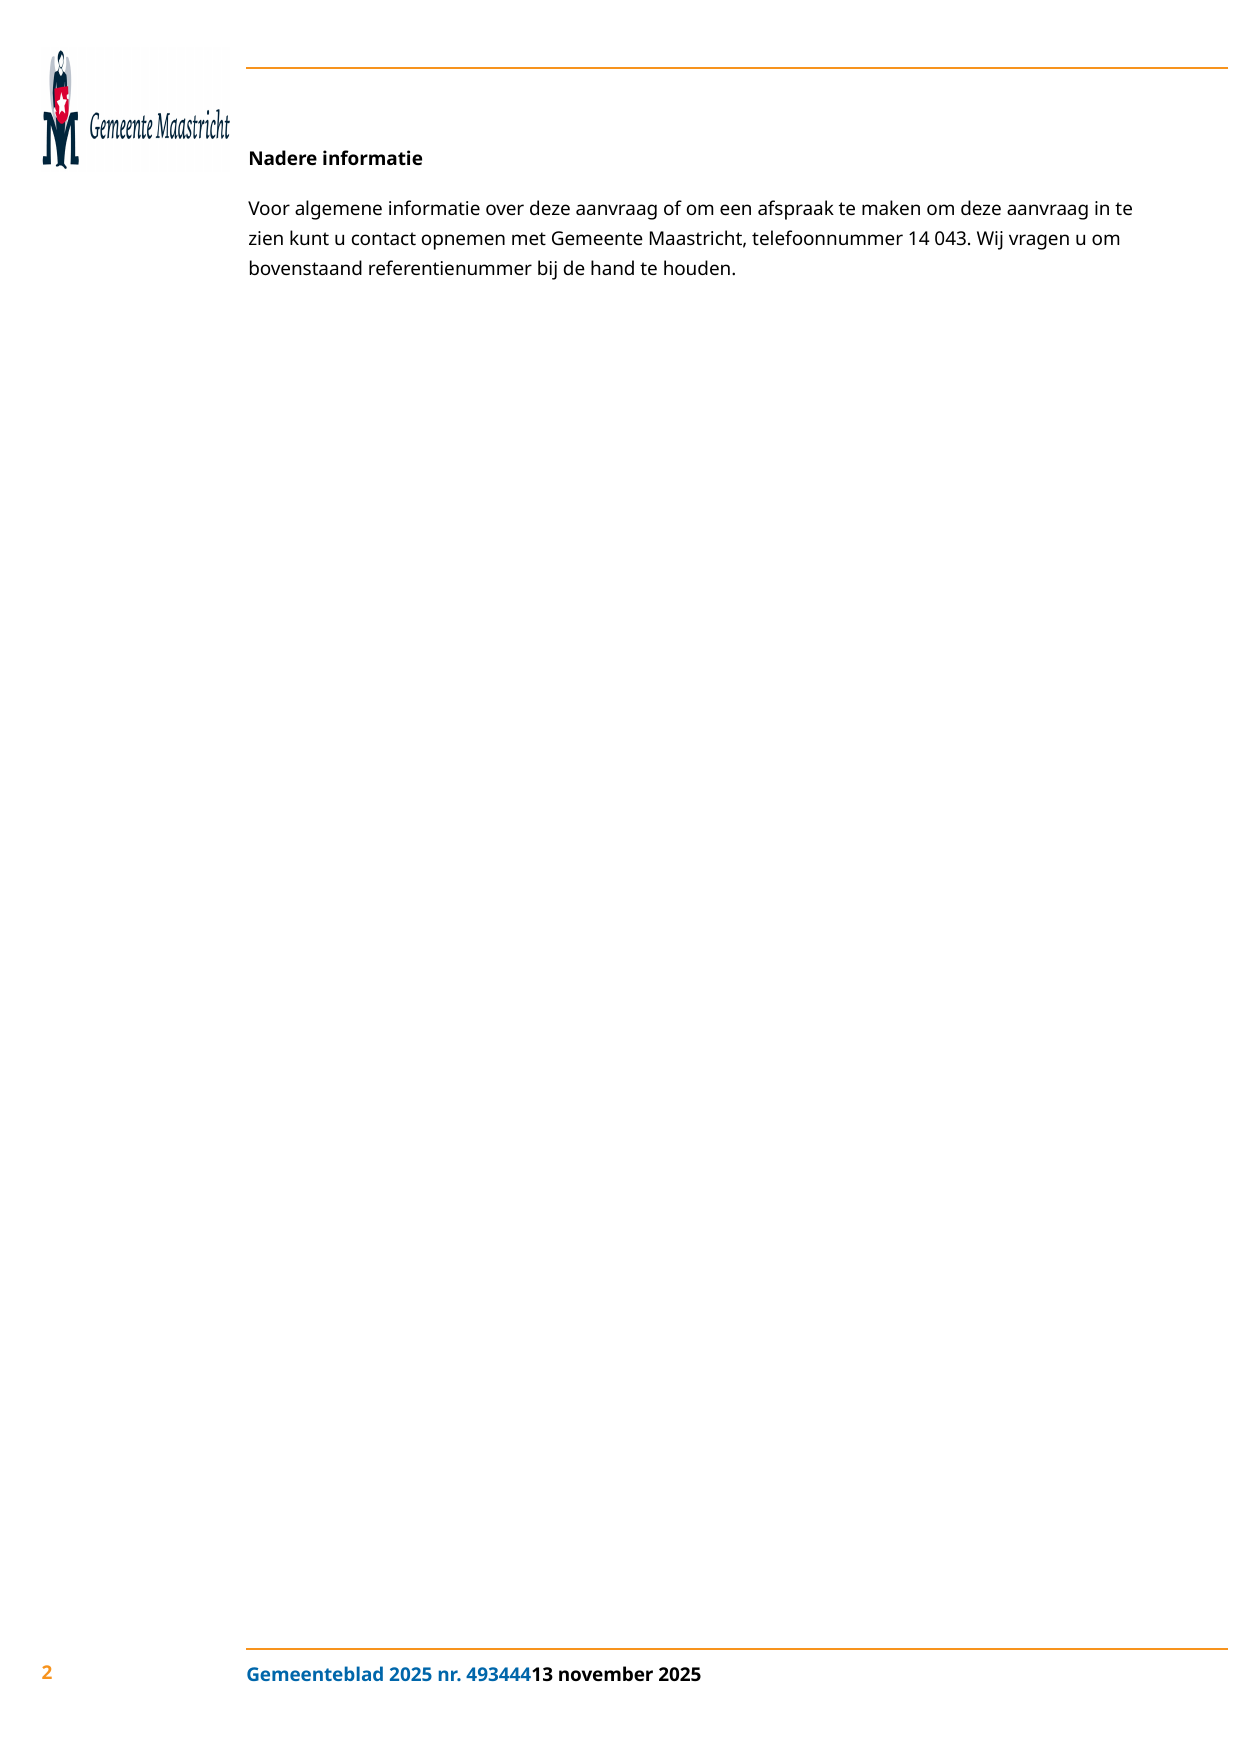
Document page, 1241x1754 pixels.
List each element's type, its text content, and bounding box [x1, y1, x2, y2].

text Voor algemene informatie over deze aanvraag of om een afspraak te maken om deze aanvraag in te zien kunt u contact opnemen met Gemeente Maastricht, telefoonnummer 14 043. Wij vragen u om bovenstaand referentienummer bij de hand te houden. [248, 196, 1152, 281]
text Nadere informatie [248, 145, 1152, 171]
picture [41, 47, 231, 172]
